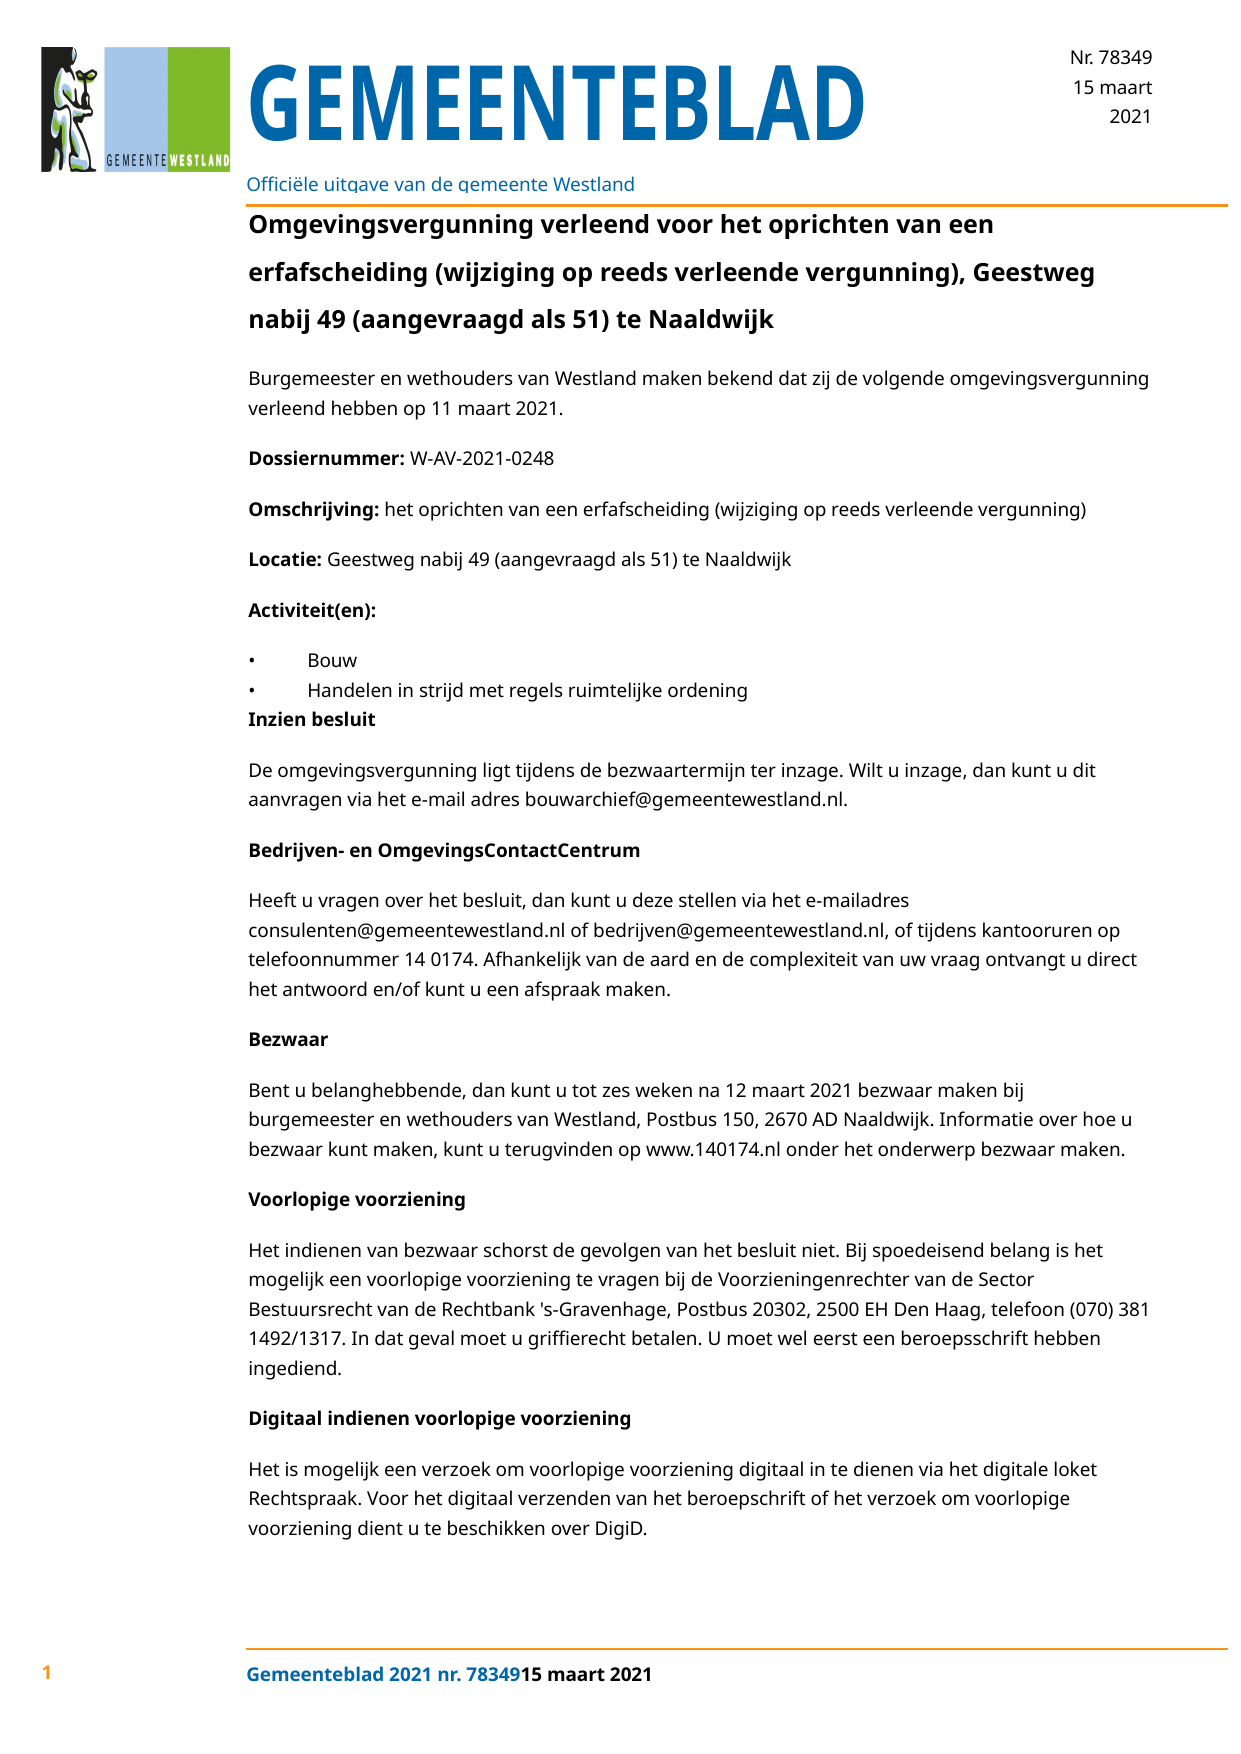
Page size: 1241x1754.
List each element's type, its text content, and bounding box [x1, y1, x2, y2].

text De omgevingsvergunning ligt tijdens de bezwaartermijn ter inzage. Wilt u inzage, dan kunt u dit aanvragen via het e-mail adres bouwarchief@gemeentewestland.nl. [248, 757, 1152, 812]
text Burgemeester en wethouders van Westland maken bekend dat zij de volgende omgevingsvergunning verleend hebben op 11 maart 2021. [248, 366, 1152, 421]
picture [41, 47, 231, 172]
text Dossiernummer: W-AV-2021-0248 [248, 446, 1152, 471]
text Bent u belanghebbende, dan kunt u tot zes weken na 12 maart 2021 bezwaar maken bij burgemeester en wethouders van Westland, Postbus 150, 2670 AD Naaldwijk. Informatie over hoe u bezwaar kunt maken, kunt u terugvinden op www.140174.nl onder het onderwerp bezwaar maken. [248, 1077, 1152, 1162]
list Handelen in strijd met regels ruimtelijke ordening [248, 677, 1152, 702]
text Digitaal indienen voorlopige voorziening [248, 1406, 1152, 1431]
text Inzien besluit [248, 706, 1152, 732]
text Omgevingsvergunning verleend voor het oprichten van een erfafscheiding (wijziging op reeds verleende vergunning), Geestweg nabij 49 (aangevraagd als 51) te Naaldwijk [248, 207, 1152, 336]
text Het is mogelijk een verzoek om voorlopige voorziening digitaal in te dienen via het digitale loket Rechtspraak. Voor het digitaal verzenden van het beroepschrift of het verzoek om voorlopige voorziening dient u te beschikken over DigiD. [248, 1456, 1152, 1541]
text Heeft u vragen over het besluit, dan kunt u deze stellen via het e-mailadres consulenten@gemeentewestland.nl of bedrijven@gemeentewestland.nl, of tijdens kantooruren op telefoonnummer 14 0174. Afhankelijk van de aard en de complexiteit van uw vraag ontvangt u direct het antwoord en/of kunt u een afspraak maken. [248, 887, 1152, 1002]
text Bedrijven- en OmgevingsContactCentrum [248, 837, 1152, 862]
text Bezwaar [248, 1026, 1152, 1052]
list Bouw [248, 647, 1152, 673]
text Activiteit(en): [248, 597, 1152, 622]
text Voorlopige voorziening [248, 1186, 1152, 1212]
text Locatie: Geestweg nabij 49 (aangevraagd als 51) te Naaldwijk [248, 546, 1152, 572]
text Omschrijving: het oprichten van een erfafscheiding (wijziging op reeds verleende vergunning) [248, 496, 1152, 522]
text Het indienen van bezwaar schorst de gevolgen van het besluit niet. Bij spoedeisend belang is het mogelijk een voorlopige voorziening te vragen bij de Voorzieningenrechter van de Sector Bestuursrecht van de Rechtbank 's-Gravenhage, Postbus 20302, 2500 EH Den Haag, telefoon (070) 381 1492/1317. In dat geval moet u griffierecht betalen. U moet wel eerst een beroepsschrift hebben ingediend. [248, 1237, 1152, 1381]
